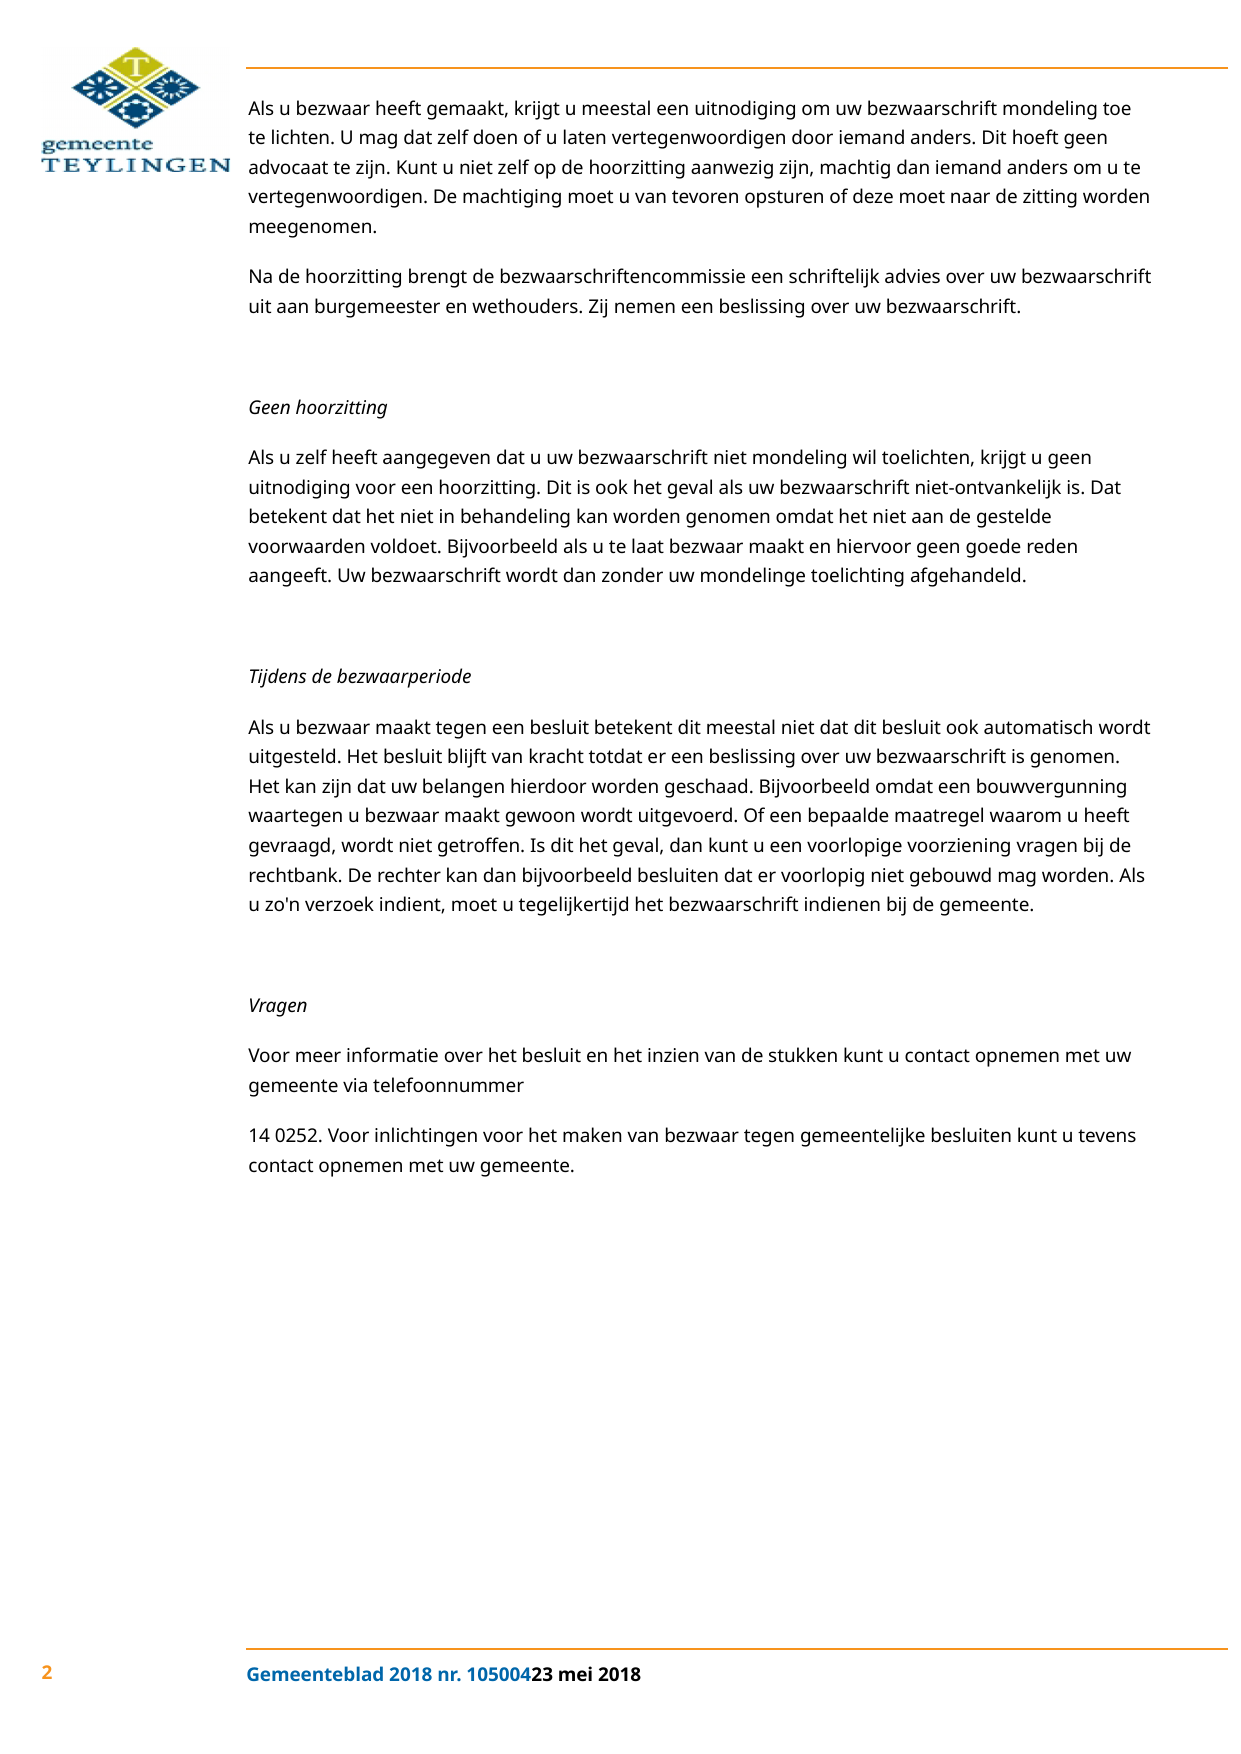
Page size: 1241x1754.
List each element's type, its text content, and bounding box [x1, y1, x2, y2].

text Geen hoorzitting [248, 394, 1152, 420]
text Na de hoorzitting brengt de bezwaarschriftencommissie een schriftelijk advies over uw bezwaarschrift uit aan burgemeester en wethouders. Zij nemen een beslissing over uw bezwaarschrift. [248, 263, 1152, 319]
text Tijdens de bezwaarperiode [248, 663, 1152, 689]
text 14 0252. Voor inlichtingen voor het maken van bezwaar tegen gemeentelijke besluiten kunt u tevens contact opnemen met uw gemeente. [248, 1123, 1152, 1178]
picture [41, 47, 231, 172]
text Vragen [248, 992, 1152, 1018]
text Als u bezwaar heeft gemaakt, krijgt u meestal een uitnodiging om uw bezwaarschrift mondeling toe te lichten. U mag dat zelf doen of u laten vertegenwoordigen door iemand anders. Dit hoeft geen advocaat te zijn. Kunt u niet zelf op de hoorzitting aanwezig zijn, machtig dan iemand anders om u te vertegenwoordigen. De machtiging moet u van tevoren opsturen of deze moet naar de zitting worden meegenomen. [248, 95, 1152, 239]
text Als u bezwaar maakt tegen een besluit betekent dit meestal niet dat dit besluit ook automatisch wordt uitgesteld. Het besluit blijft van kracht totdat er een beslissing over uw bezwaarschrift is genomen. Het kan zijn dat uw belangen hierdoor worden geschaad. Bijvoorbeeld omdat een bouwvergunning waartegen u bezwaar maakt gewoon wordt uitgevoerd. Of een bepaalde maatregel waarom u heeft gevraagd, wordt niet getroffen. Is dit het geval, dan kunt u een voorlopige voorziening vragen bij de rechtbank. De rechter kan dan bijvoorbeeld besluiten dat er voorlopig niet gebouwd mag worden. Als u zo'n verzoek indient, moet u tegelijkertijd het bezwaarschrift indienen bij de gemeente. [248, 714, 1152, 917]
text Als u zelf heeft aangegeven dat u uw bezwaarschrift niet mondeling wil toelichten, krijgt u geen uitnodiging voor een hoorzitting. Dit is ook het geval als uw bezwaarschrift niet-ontvankelijk is. Dat betekent dat het niet in behandeling kan worden genomen omdat het niet aan de gestelde voorwaarden voldoet. Bijvoorbeeld als u te laat bezwaar maakt en hiervoor geen goede reden aangeeft. Uw bezwaarschrift wordt dan zonder uw mondelinge toelichting afgehandeld. [248, 444, 1152, 588]
text Voor meer informatie over het besluit en het inzien van de stukken kunt u contact opnemen met uw gemeente via telefoonnummer [248, 1043, 1152, 1098]
